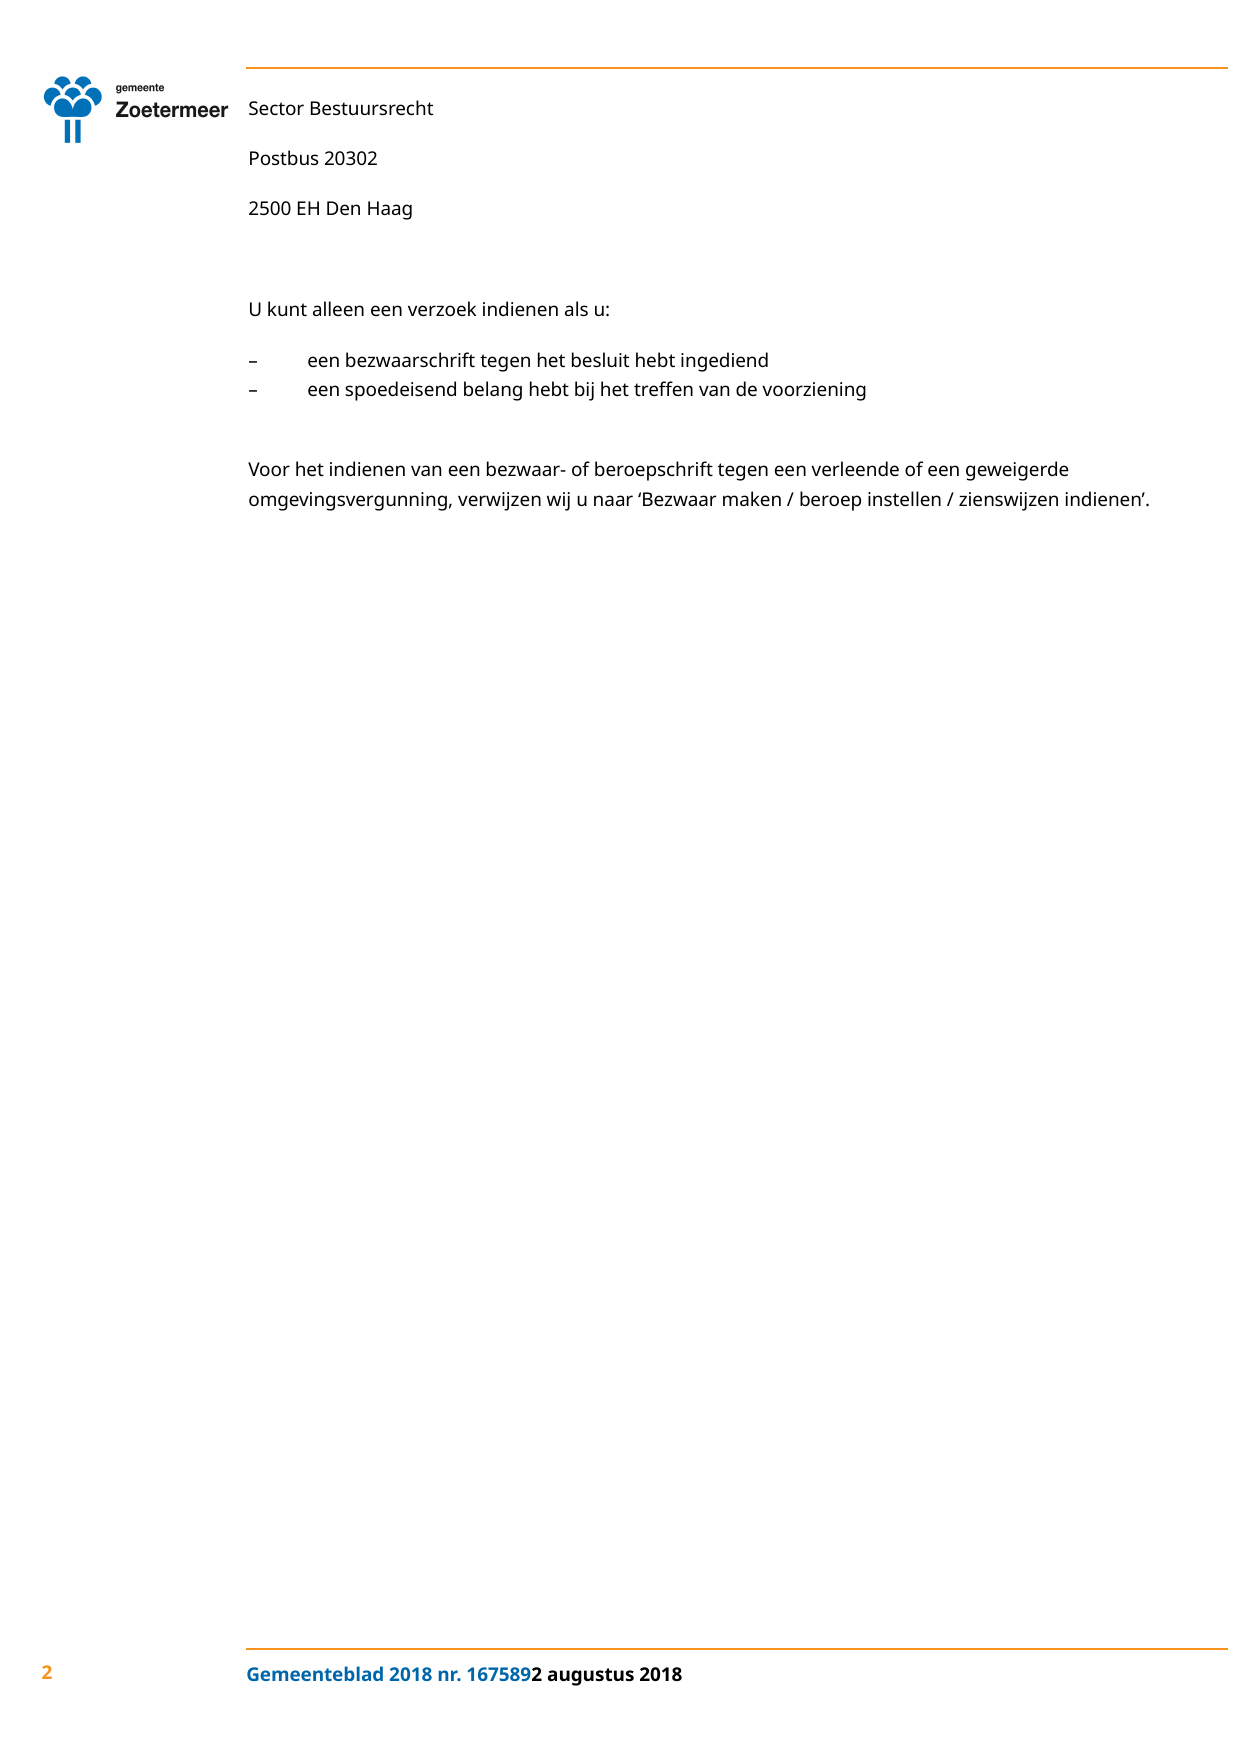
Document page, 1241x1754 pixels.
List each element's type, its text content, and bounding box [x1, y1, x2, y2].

list een spoedeisend belang hebt bij het treffen van de voorziening [248, 376, 1152, 402]
picture [41, 47, 231, 172]
text Sector Bestuursrecht [248, 95, 1152, 121]
list een bezwaarschrift tegen het besluit hebt ingediend [248, 347, 1152, 373]
text 2500 EH Den Haag [248, 196, 1152, 221]
text U kunt alleen een verzoek indienen als u: [248, 296, 1152, 322]
text Voor het indienen van een bezwaar- of beroepschrift tegen een verleende of een geweigerde omgevingsvergunning, verwijzen wij u naar ‘Bezwaar maken / beroep instellen / zienswijzen indienen’. [248, 456, 1152, 512]
text Postbus 20302 [248, 145, 1152, 171]
